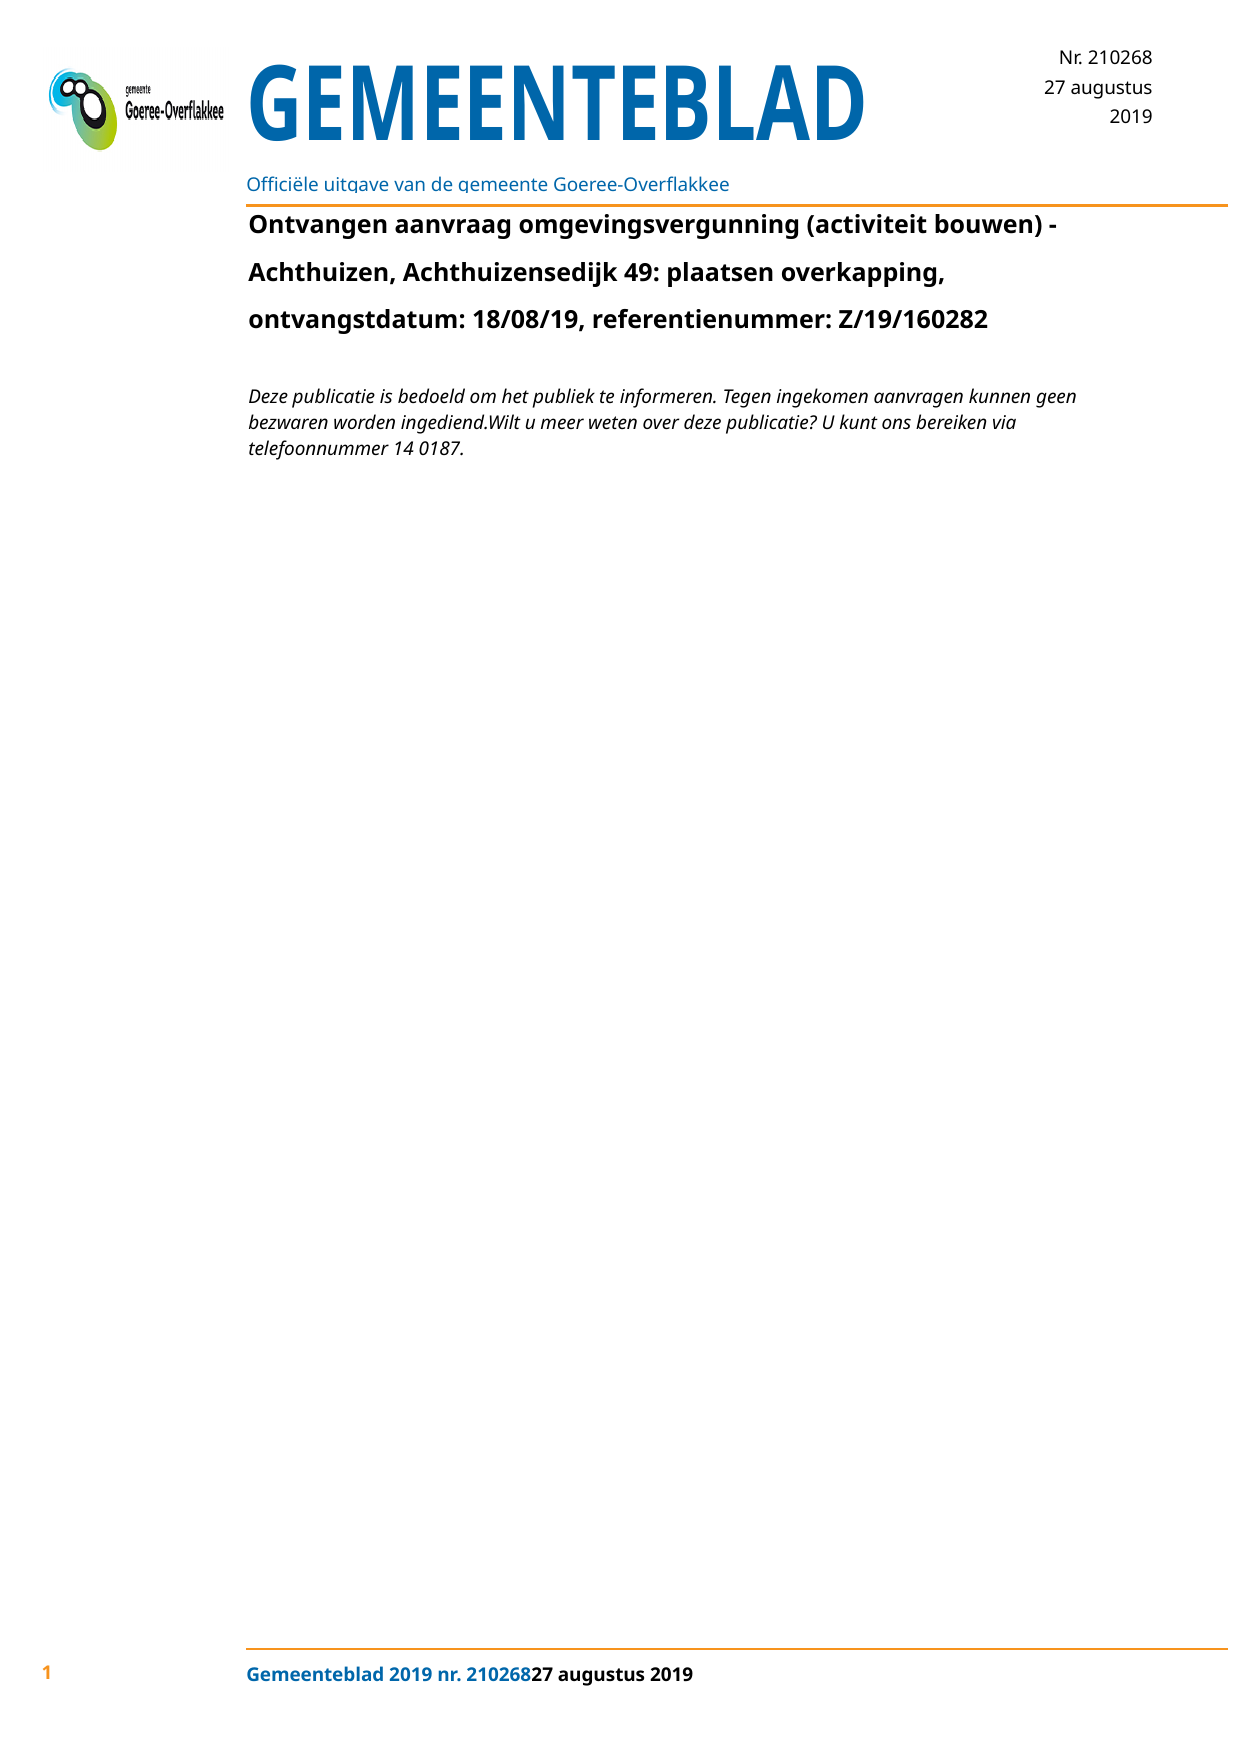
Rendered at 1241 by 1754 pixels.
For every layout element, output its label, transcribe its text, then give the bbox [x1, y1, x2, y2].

text Deze publicatie is bedoeld om het publiek te informeren. Tegen ingekomen aanvragen kunnen geen bezwaren worden ingediend.Wilt u meer weten over deze publicatie? U kunt ons bereiken via telefoonnummer 14 0187. [248, 384, 1152, 461]
text Ontvangen aanvraag omgevingsvergunning (activiteit bouwen) - Achthuizen, Achthuizensedijk 49: plaatsen overkapping, ontvangstdatum: 18/08/19, referentienummer: Z/19/160282 [248, 207, 1152, 336]
picture [41, 47, 231, 172]
